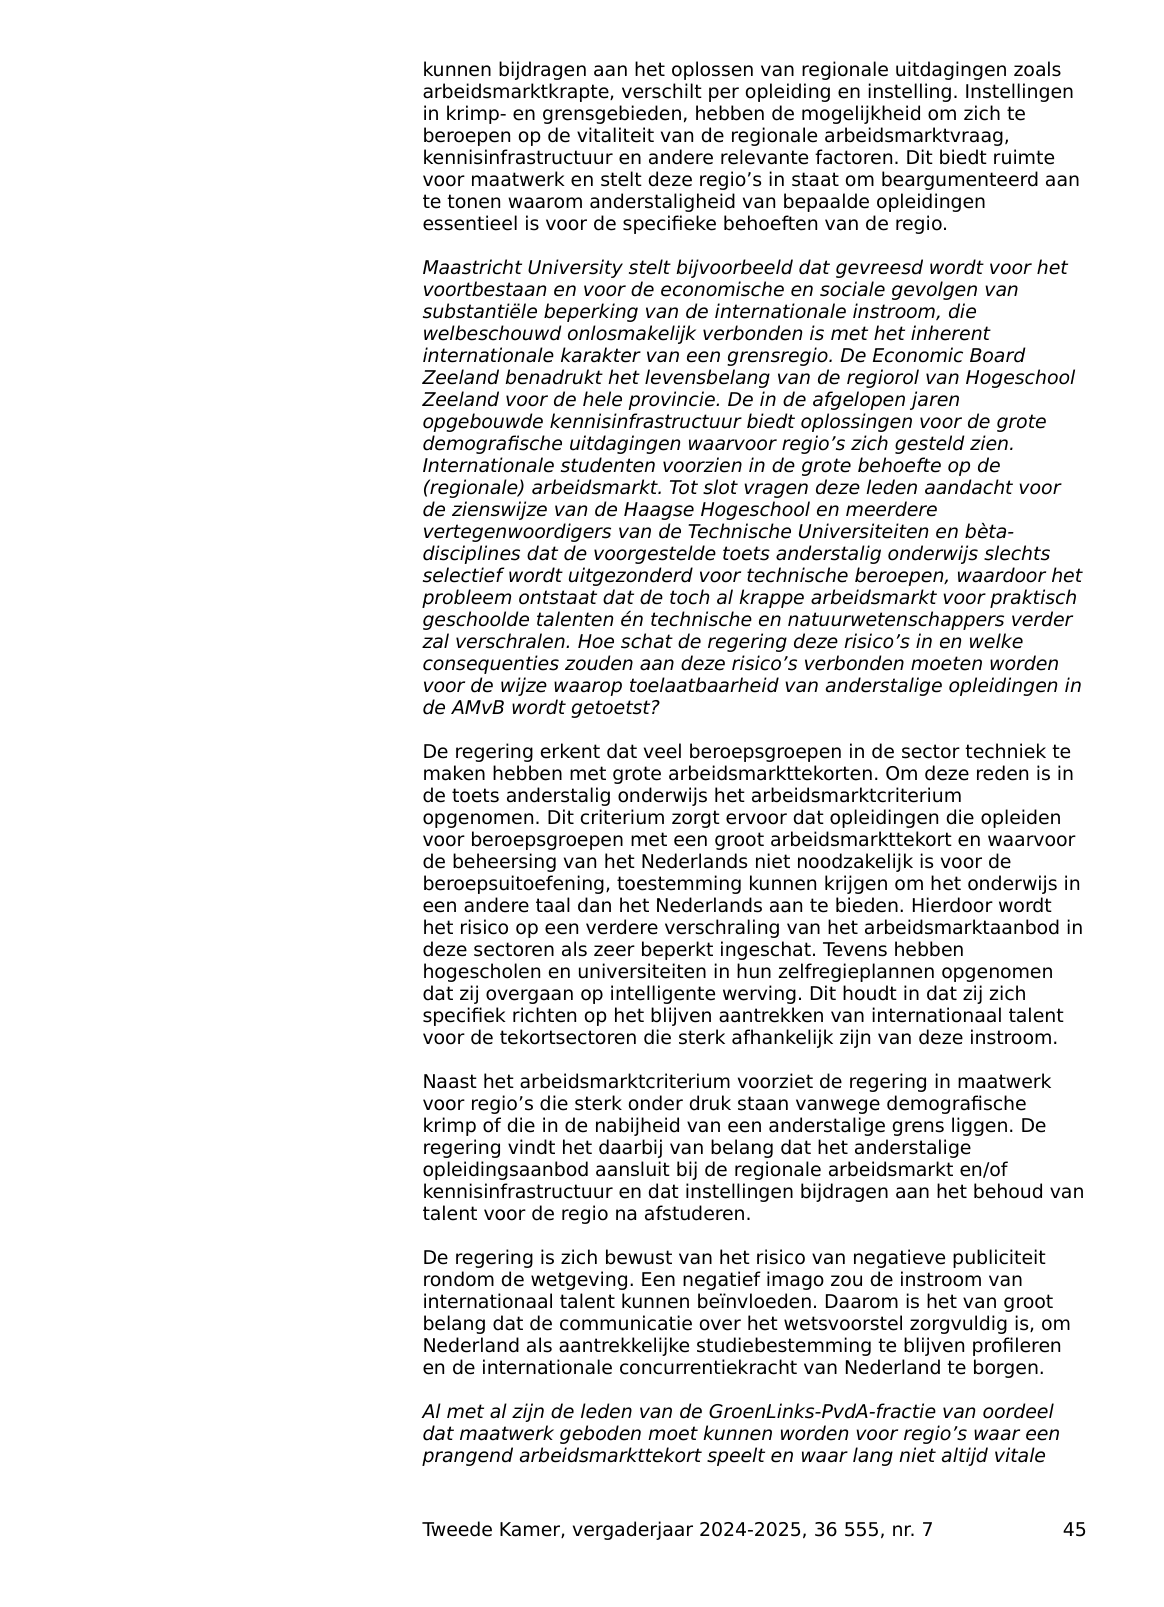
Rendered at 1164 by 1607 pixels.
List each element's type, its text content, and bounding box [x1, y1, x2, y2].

text Maastricht University stelt bijvoorbeeld dat gevreesd wordt voor het voortbestaan en voor de economische en sociale gevolgen van substantiële beperking van de internationale instroom, die welbeschouwd onlosmakelijk verbonden is met het inherent internationale karakter van een grensregio. De Economic Board Zeeland benadrukt het levensbelang van de regiorol van Hogeschool Zeeland voor de hele provincie. De in de afgelopen jaren opgebouwde kennisinfrastructuur biedt oplossingen voor de grote demografische uitdagingen waarvoor regio’s zich gesteld zien. Internationale studenten voorzien in de grote behoefte op de (regionale) arbeidsmarkt. Tot slot vragen deze leden aandacht voor de zienswijze van de Haagse Hogeschool en meerdere vertegenwoordigers van de Technische Universiteiten en bèta-disciplines dat de voorgestelde toets anderstalig onderwijs slechts selectief wordt uitgezonderd voor technische beroepen, waardoor het probleem ontstaat dat de toch al krappe arbeidsmarkt voor praktisch geschoolde talenten én technische en natuurwetenschappers verder zal verschralen. Hoe schat de regering deze risico’s in en welke consequenties zouden aan deze risico’s verbonden moeten worden voor de wijze waarop toelaatbaarheid van anderstalige opleidingen in de AMvB wordt getoetst? [422, 257, 1087, 719]
text Naast het arbeidsmarktcriterium voorziet de regering in maatwerk voor regio’s die sterk onder druk staan vanwege demografische krimp of die in de nabijheid van een anderstalige grens liggen. De regering vindt het daarbij van belang dat het anderstalige opleidingsaanbod aansluit bij de regionale arbeidsmarkt en/of kennisinfrastructuur en dat instellingen bijdragen aan het behoud van talent voor de regio na afstuderen. [422, 1071, 1087, 1224]
text De regering erkent dat veel beroepsgroepen in de sector techniek te maken hebben met grote arbeidsmarkttekorten. Om deze reden is in de toets anderstalig onderwijs het arbeidsmarktcriterium opgenomen. Dit criterium zorgt ervoor dat opleidingen die opleiden voor beroepsgroepen met een groot arbeidsmarkttekort en waarvoor de beheersing van het Nederlands niet noodzakelijk is voor de beroepsuitoefening, toestemming kunnen krijgen om het onderwijs in een andere taal dan het Nederlands aan te bieden. Hierdoor wordt het risico op een verdere verschraling van het arbeidsmarktaanbod in deze sectoren als zeer beperkt ingeschat. Tevens hebben hogescholen en universiteiten in hun zelfregieplannen opgenomen dat zij overgaan op intelligente werving. Dit houdt in dat zij zich specifiek richten op het blijven aantrekken van internationaal talent voor de tekortsectoren die sterk afhankelijk zijn van deze instroom. [422, 741, 1087, 1048]
text Al met al zijn de leden van de GroenLinks-PvdA-fractie van oordeel dat maatwerk geboden moet kunnen worden voor regio’s waar een prangend arbeidsmarkttekort speelt en waar lang niet altijd vitale [422, 1401, 1087, 1467]
text De regering is zich bewust van het risico van negatieve publiciteit rondom de wetgeving. Een negatief imago zou de instroom van internationaal talent kunnen beïnvloeden. Daarom is het van groot belang dat de communicatie over het wetsvoorstel zorgvuldig is, om Nederland als aantrekkelijke studiebestemming te blijven profileren en de internationale concurrentiekracht van Nederland te borgen. [422, 1247, 1087, 1379]
text kunnen bijdragen aan het oplossen van regionale uitdagingen zoals arbeidsmarktkrapte, verschilt per opleiding en instelling. Instellingen in krimp- en grensgebieden, hebben de mogelijkheid om zich te beroepen op de vitaliteit van de regionale arbeidsmarktvraag, kennisinfrastructuur en andere relevante factoren. Dit biedt ruimte voor maatwerk en stelt deze regio’s in staat om beargumenteerd aan te tonen waarom anderstaligheid van bepaalde opleidingen essentieel is voor de specifieke behoeften van de regio. [422, 59, 1087, 235]
